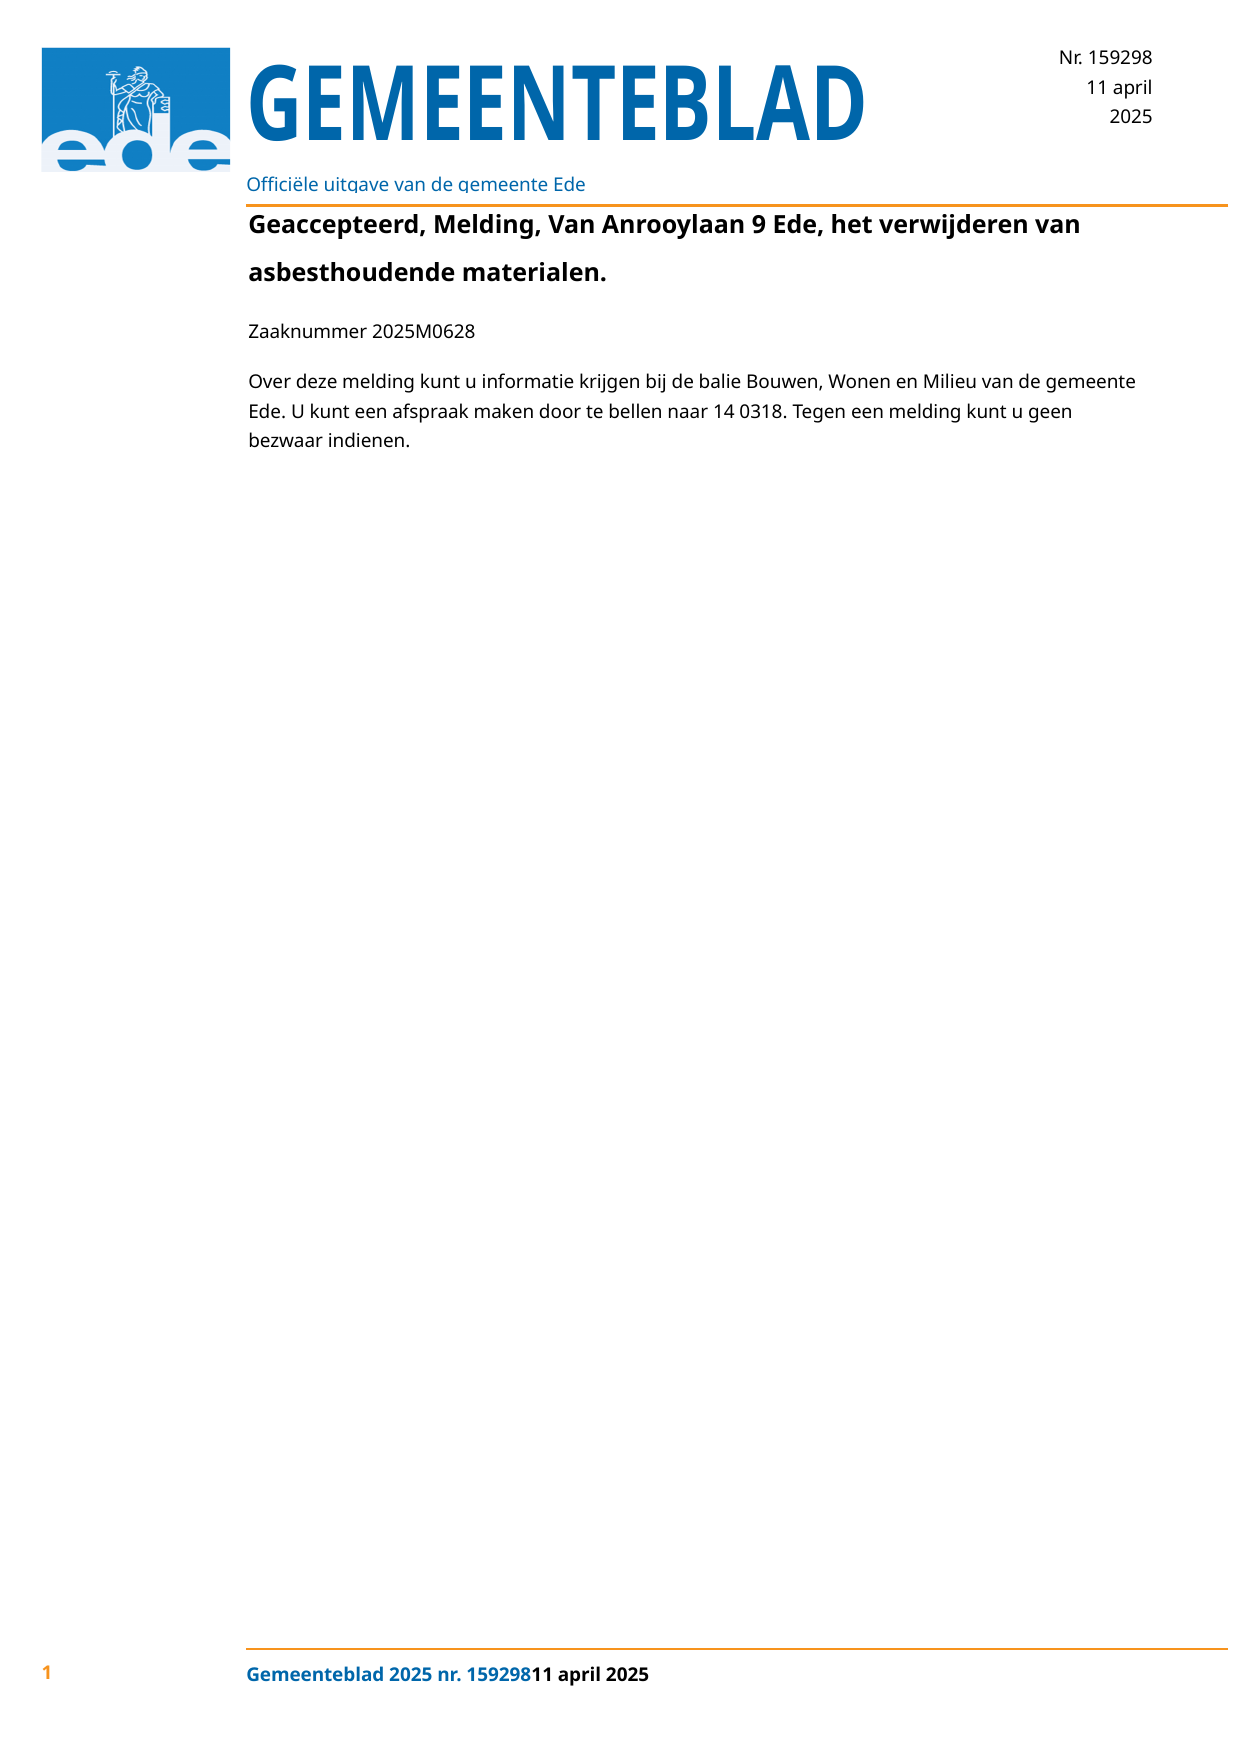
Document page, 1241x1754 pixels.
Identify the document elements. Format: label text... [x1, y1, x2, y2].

text Zaaknummer 2025M0628 [248, 318, 1152, 344]
picture [41, 47, 231, 172]
text Over deze melding kunt u informatie krijgen bij de balie Bouwen, Wonen en Milieu van de gemeente Ede. U kunt een afspraak maken door te bellen naar 14 0318. Tegen een melding kunt u geen bezwaar indienen. [248, 368, 1152, 453]
text Geaccepteerd, Melding, Van Anrooylaan 9 Ede, het verwijderen van asbesthoudende materialen. [248, 207, 1152, 288]
